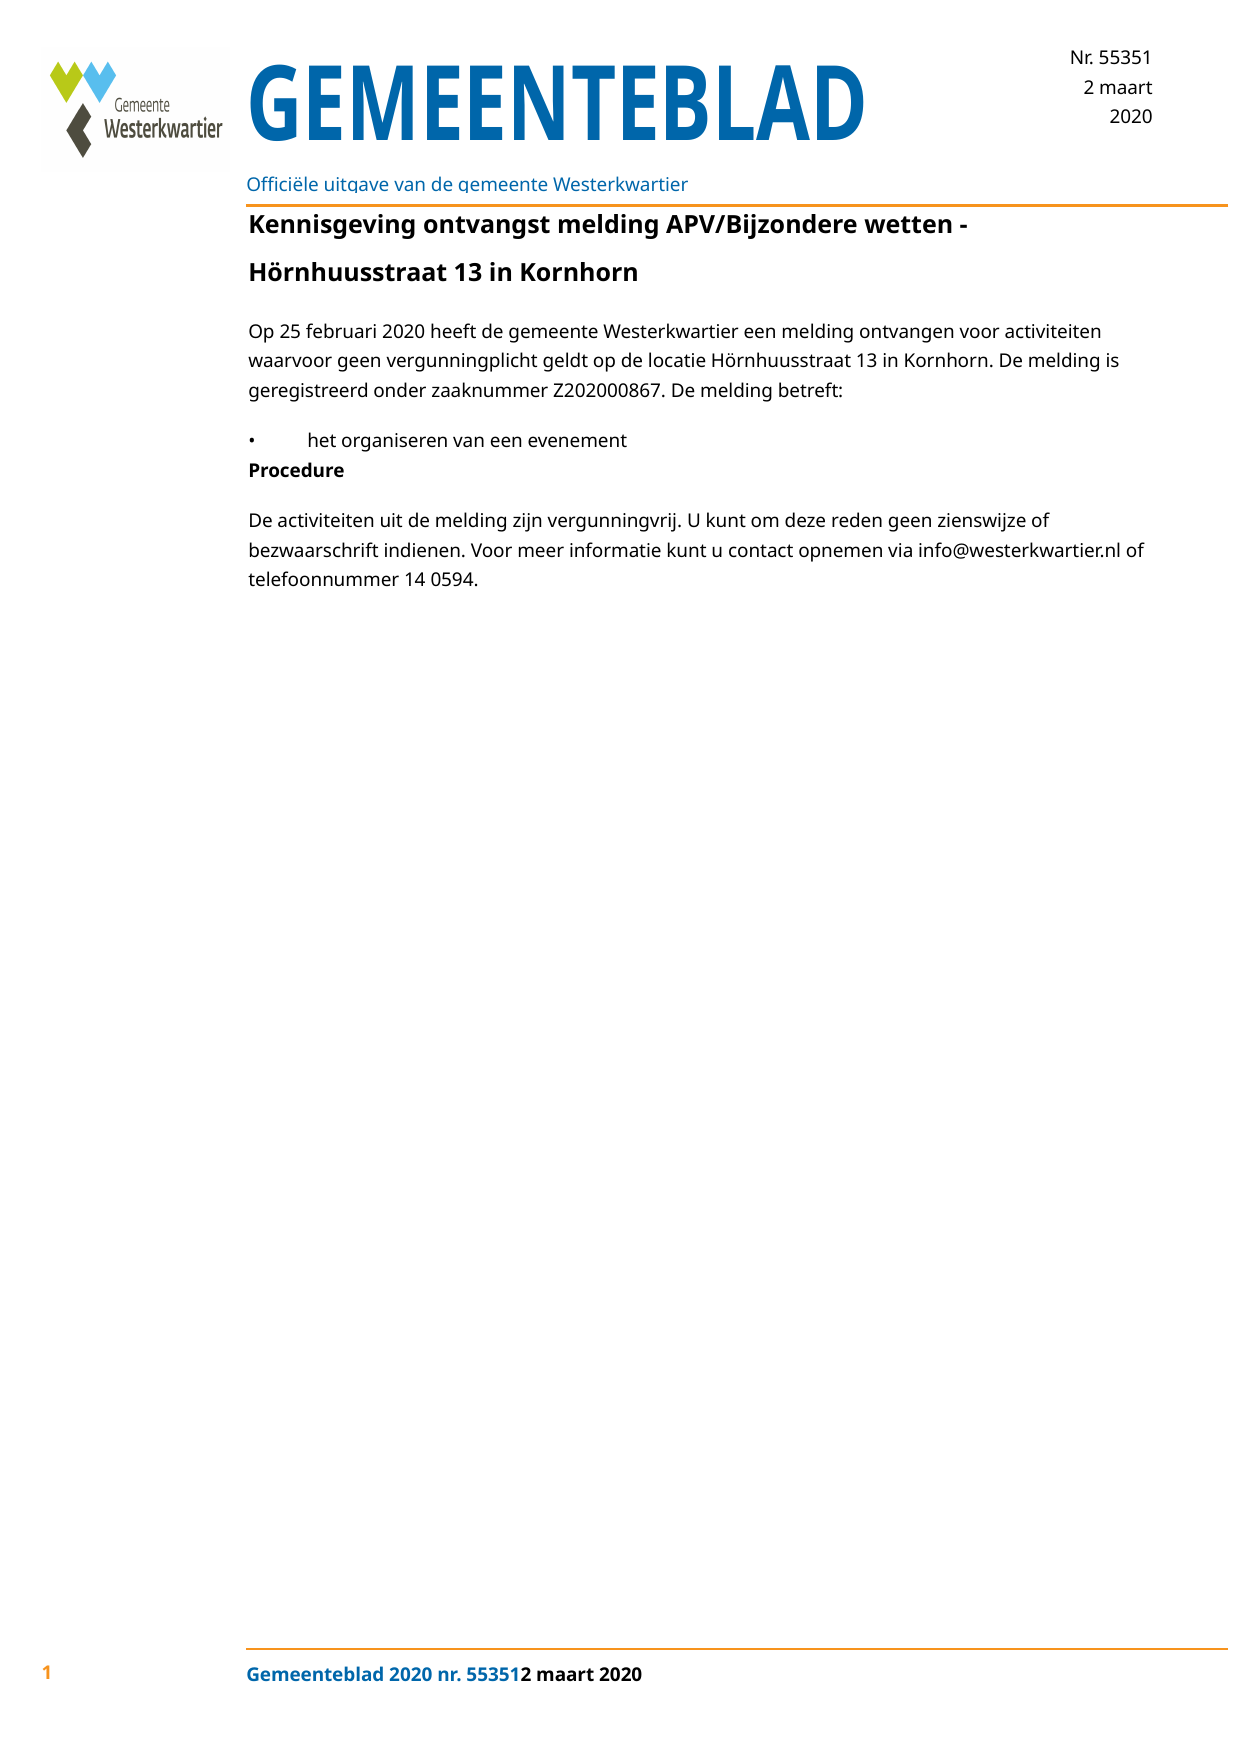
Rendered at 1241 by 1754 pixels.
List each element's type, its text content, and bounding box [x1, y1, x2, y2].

picture [41, 47, 231, 172]
text Procedure [248, 457, 1152, 483]
text Op 25 februari 2020 heeft de gemeente Westerkwartier een melding ontvangen voor activiteiten waarvoor geen vergunningplicht geldt op de locatie Hörnhuusstraat 13 in Kornhorn. De melding is geregistreerd onder zaaknummer Z202000867. De melding betreft: [248, 318, 1152, 403]
text De activiteiten uit de melding zijn vergunningvrij. U kunt om deze reden geen zienswijze of bezwaarschrift indienen. Voor meer informatie kunt u contact opnemen via info@westerkwartier.nl of telefoonnummer 14 0594. [248, 507, 1152, 592]
text Kennisgeving ontvangst melding APV/Bijzondere wetten - Hörnhuusstraat 13 in Kornhorn [248, 207, 1152, 288]
list het organiseren van een evenement [248, 427, 1152, 453]
